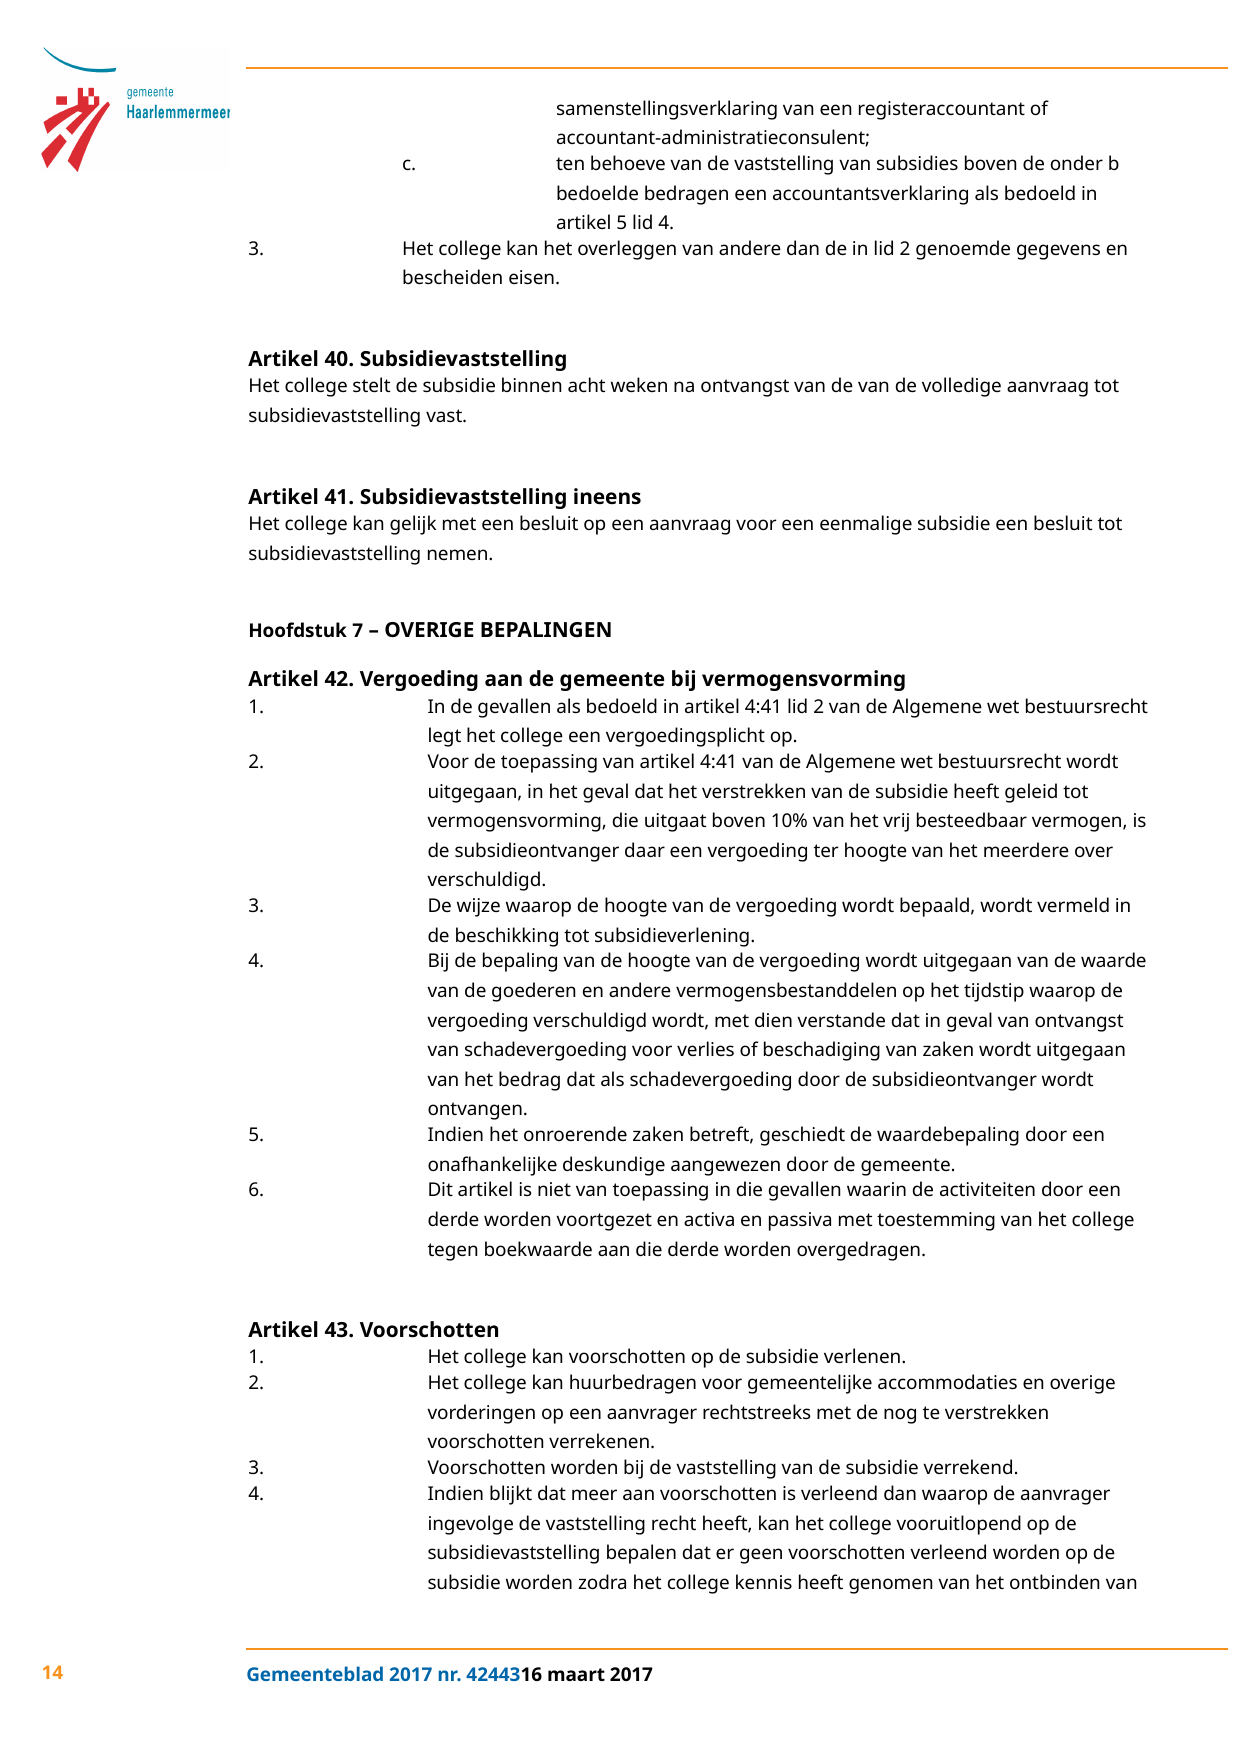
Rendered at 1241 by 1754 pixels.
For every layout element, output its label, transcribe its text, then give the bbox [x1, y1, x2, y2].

table_header 1. [248, 1344, 427, 1369]
table_cell samenstellingsverklaring van een registeraccountant of accountant-administratieconsulent; [556, 95, 1152, 150]
table_cell Indien het onroerende zaken betreft, geschiedt de waardebepaling door een onafhankelijke deskundige aangewezen door de gemeente. [427, 1121, 1152, 1177]
table_cell Voorschotten worden bij de vaststelling van de subsidie verrekend. [427, 1454, 1152, 1480]
table_cell Indien blijkt dat meer aan voorschotten is verleend dan waarop de aanvrager ingevolge de vaststelling recht heeft, kan het college vooruitlopend op de subsidievaststelling bepalen dat er geen voorschotten verleend worden op de subsidie worden zodra het college kennis heeft genomen van het ontbinden van [427, 1480, 1152, 1594]
table_cell [402, 95, 556, 150]
text Het college stelt de subsidie binnen acht weken na ontvangst van de van de volledige aanvraag tot subsidievaststelling vast. [248, 372, 1152, 428]
table_cell 5. [248, 1121, 427, 1177]
table_cell Dit artikel is niet van toepassing in die gevallen waarin de activiteiten door een derde worden voortgezet en activa en passiva met toestemming van het college tegen boekwaarde aan die derde worden overgedragen. [427, 1177, 1152, 1262]
table_cell 3. [248, 893, 427, 948]
text Artikel 40. Subsidievaststelling [248, 344, 1152, 372]
table_cell [248, 95, 402, 150]
table_cell Bij de bepaling van de hoogte van de vergoeding wordt uitgegaan van de waarde van de goederen en andere vermogensbestanddelen op het tijdstip waarop de vergoeding verschuldigd wordt, met dien verstande dat in geval van ontvangst van schadevergoeding voor verlies of beschadiging van zaken wordt uitgegaan van het bedrag dat als schadevergoeding door de subsidieontvanger wordt ontvangen. [427, 948, 1152, 1121]
table_cell 3. [248, 1454, 427, 1480]
table_cell 3. [248, 235, 402, 290]
text Artikel 42. Vergoeding aan de gemeente bij vermogensvorming [248, 664, 1152, 693]
table_cell Het college kan huurbedragen voor gemeentelijke accommodaties en overige vorderingen op een aanvrager rechtstreeks met de nog te verstrekken voorschotten verrekenen. [427, 1370, 1152, 1454]
text Het college kan gelijk met een besluit op een aanvraag voor een eenmalige subsidie een besluit tot subsidievaststelling nemen. [248, 510, 1152, 566]
table_cell [248, 150, 402, 235]
table_cell 6. [248, 1177, 427, 1262]
text Artikel 43. Voorschotten [248, 1315, 1152, 1344]
table_cell 2. [248, 748, 427, 892]
table_cell Voor de toepassing van artikel 4:41 van de Algemene wet bestuursrecht wordt uitgegaan, in het geval dat het verstrekken van de subsidie heeft geleid tot vermogensvorming, die uitgaat boven 10% van het vrij besteedbaar vermogen, is de subsidieontvanger daar een vergoeding ter hoogte van het meerdere over verschuldigd. [427, 748, 1152, 892]
table_cell 2. [248, 1370, 427, 1454]
table_cell 4. [248, 948, 427, 1121]
table_cell De wijze waarop de hoogte van de vergoeding wordt bepaald, wordt vermeld in de beschikking tot subsidieverlening. [427, 893, 1152, 948]
table_cell ten behoeve van de vaststelling van subsidies boven de onder b bedoelde bedragen een accountantsverklaring als bedoeld in artikel 5 lid 4. [556, 150, 1152, 235]
table_header 1. [248, 693, 427, 748]
picture [41, 47, 231, 172]
table_header Het college kan voorschotten op de subsidie verlenen. [427, 1344, 1152, 1369]
text Artikel 41. Subsidievaststelling ineens [248, 482, 1152, 510]
table_cell c. [402, 150, 556, 235]
text Hoofdstuk 7 – OVERIGE BEPALINGEN [248, 615, 1152, 644]
table_cell Het college kan het overleggen van andere dan de in lid 2 genoemde gegevens en bescheiden eisen. [402, 235, 1152, 290]
table_header In de gevallen als bedoeld in artikel 4:41 lid 2 van de Algemene wet bestuursrecht legt het college een vergoedingsplicht op. [427, 693, 1152, 748]
table_cell 4. [248, 1480, 427, 1594]
